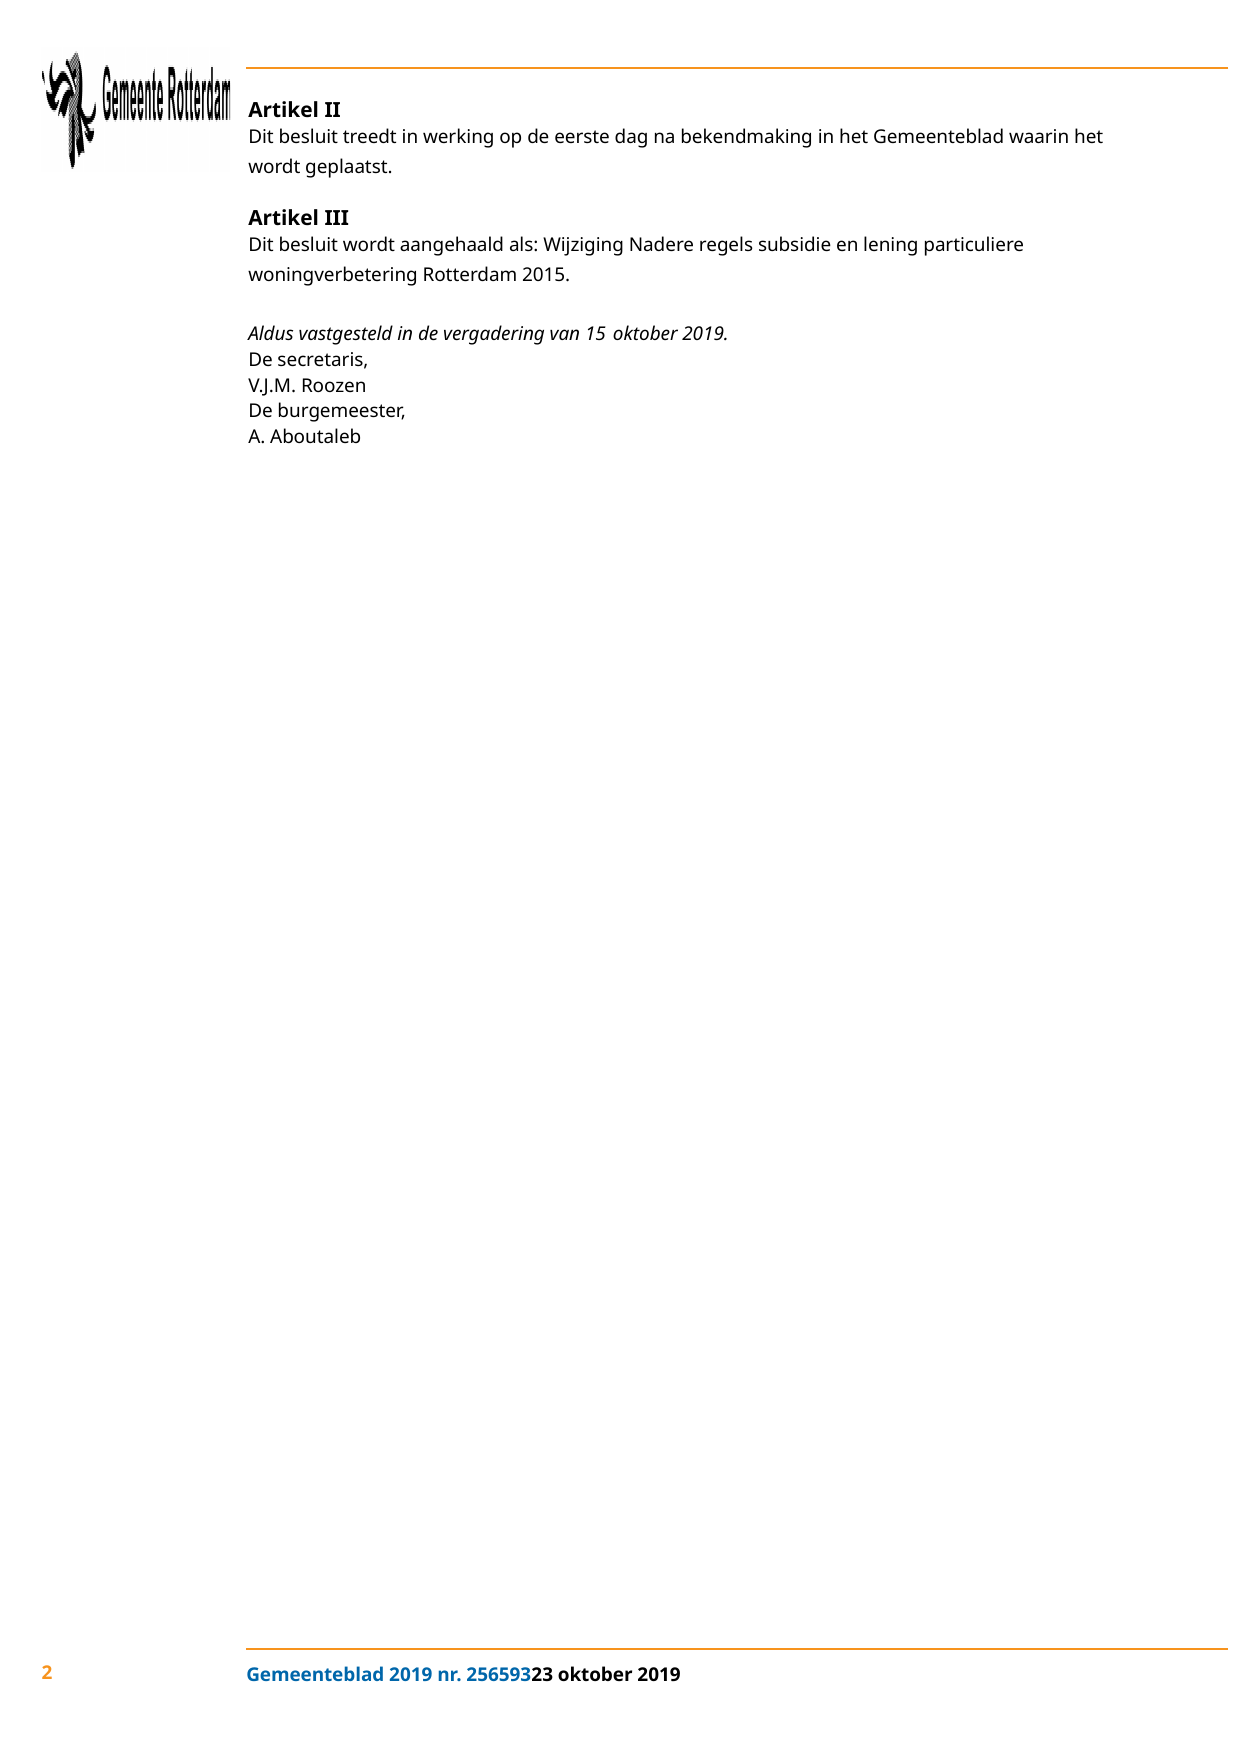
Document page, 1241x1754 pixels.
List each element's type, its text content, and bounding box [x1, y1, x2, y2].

text Artikel III [248, 203, 1152, 232]
text A. Aboutaleb [248, 423, 1152, 449]
text Aldus vastgesteld in de vergadering van 15 oktober 2019. [248, 320, 1152, 346]
text De secretaris, [248, 346, 1152, 372]
text Artikel II [248, 95, 1152, 123]
text De burgemeester, [248, 398, 1152, 423]
text V.J.M. Roozen [248, 372, 1152, 398]
text Dit besluit treedt in werking op de eerste dag na bekendmaking in het Gemeenteblad waarin het wordt geplaatst. [248, 123, 1152, 178]
picture [41, 47, 231, 172]
text Dit besluit wordt aangehaald als: Wijziging Nadere regels subsidie en lening particuliere woningverbetering Rotterdam 2015. [248, 232, 1152, 287]
